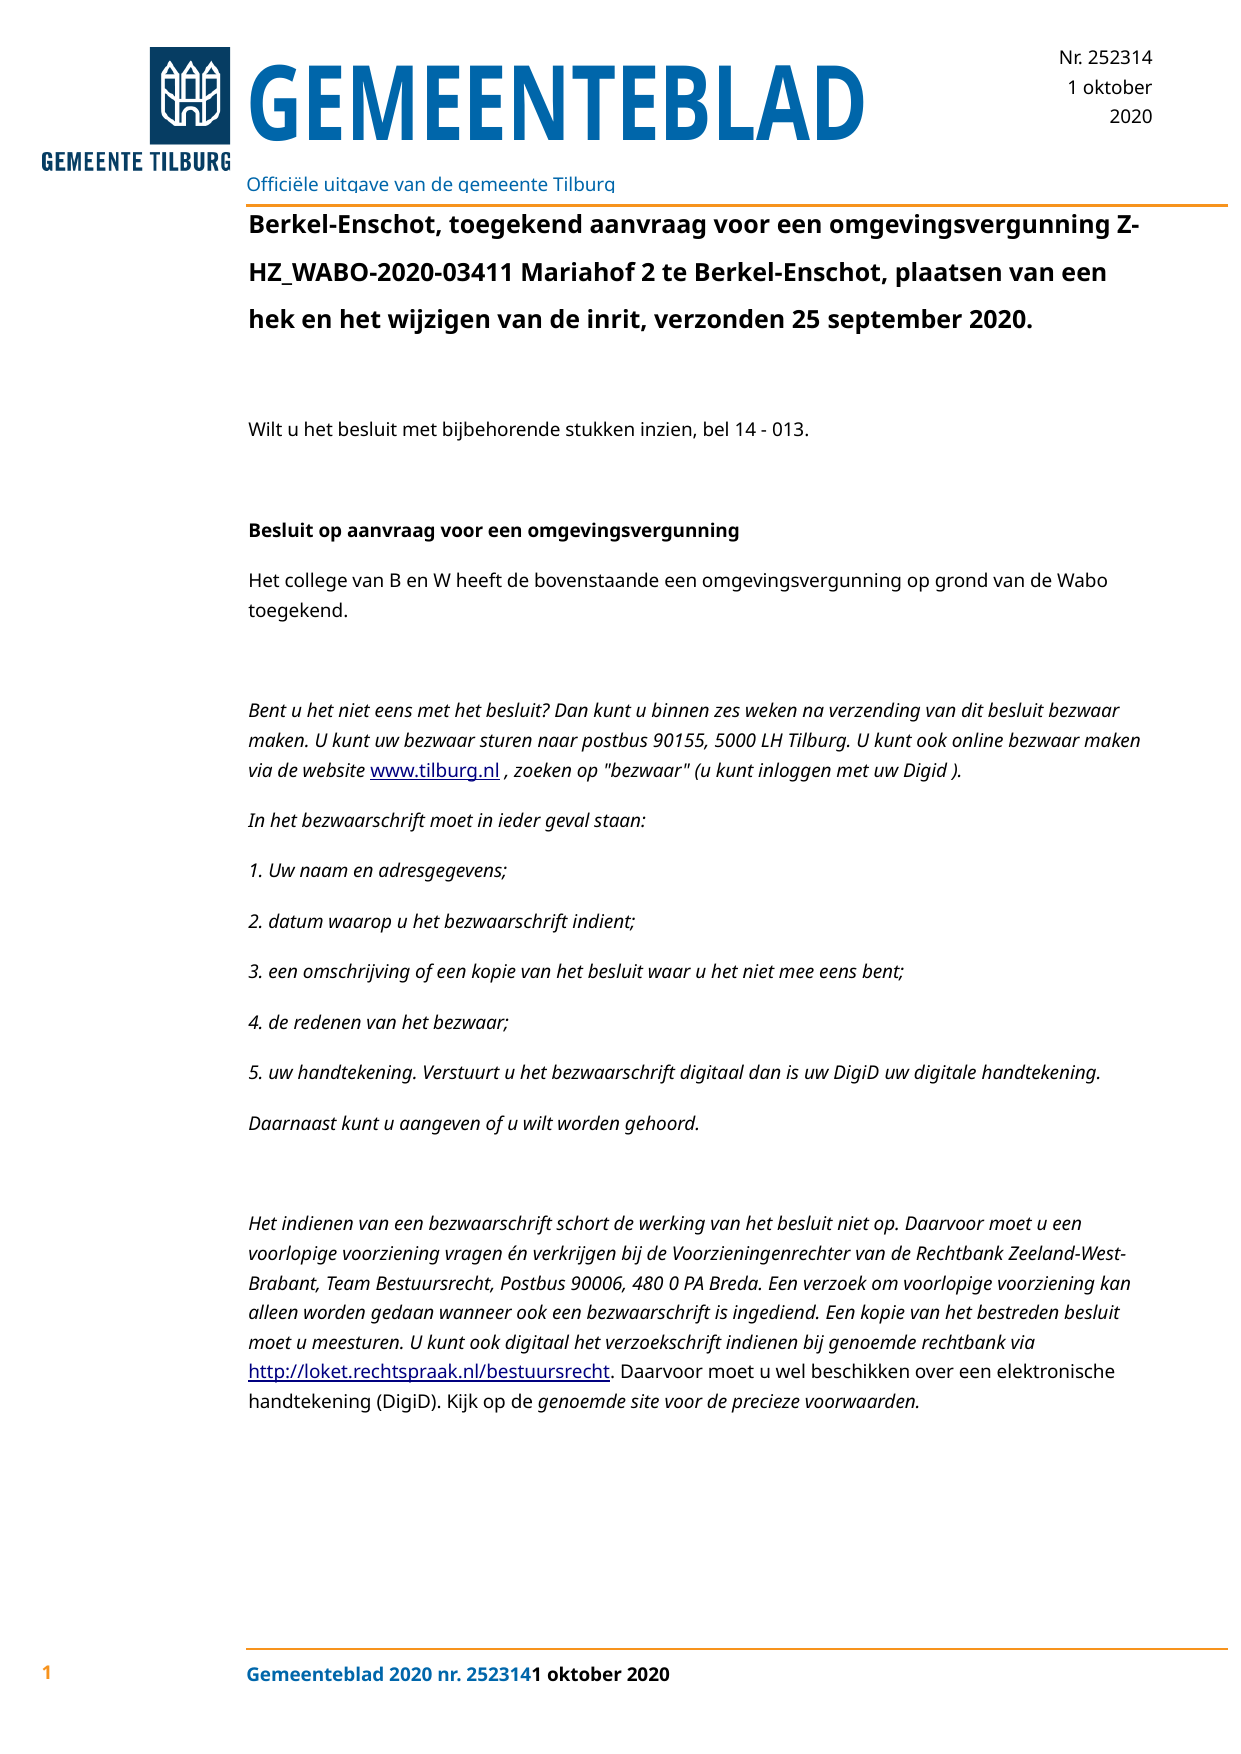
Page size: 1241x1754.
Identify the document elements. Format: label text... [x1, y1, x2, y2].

text Wilt u het besluit met bijbehorende stukken inzien, bel 14 - 013. [248, 416, 1152, 442]
text Besluit op aanvraag voor een omgevingsvergunning [248, 517, 1152, 542]
text Daarnaast kunt u aangeven of u wilt worden gehoord. [248, 1110, 1152, 1135]
text Berkel-Enschot, toegekend aanvraag voor een omgevingsvergunning Z-HZ_WABO-2020-03411 Mariahof 2 te Berkel-Enschot, plaatsen van een hek en het wijzigen van de inrit, verzonden 25 september 2020. [248, 207, 1152, 336]
text 3. een omschrijving of een kopie van het besluit waar u het niet mee eens bent; [248, 958, 1152, 984]
text In het bezwaarschrift moet in ieder geval staan: [248, 807, 1152, 833]
text 4. de redenen van het bezwaar; [248, 1009, 1152, 1034]
text Het college van B en W heeft de bovenstaande een omgevingsvergunning op grond van de Wabo toegekend. [248, 567, 1152, 622]
text 2. datum waarop u het bezwaarschrift indient; [248, 908, 1152, 934]
text Het indienen van een bezwaarschrift schort de werking van het besluit niet op. Daarvoor moet u een voorlopige voorziening vragen én verkrijgen bij de Voorzieningenrechter van de Rechtbank Zeeland-West-Brabant, Team Bestuursrecht, Postbus 90006, 480 0 PA Breda. Een verzoek om voorlopige voorziening kan alleen worden gedaan wanneer ook een bezwaarschrift is ingediend. Een kopie van het bestreden besluit moet u meesturen. U kunt ook digitaal het verzoekschrift indienen bij genoemde rechtbank via http://loket.rechtspraak.nl/bestuursrecht. Daarvoor moet u wel beschikken over een elektronische handtekening (DigiD). Kijk op de genoemde site voor de precieze voorwaarden. [248, 1211, 1152, 1414]
text Bent u het niet eens met het besluit? Dan kunt u binnen zes weken na verzending van dit besluit bezwaar maken. U kunt uw bezwaar sturen naar postbus 90155, 5000 LH Tilburg. U kunt ook online bezwaar maken via de website www.tilburg.nl , zoeken op "bezwaar" (u kunt inloggen met uw Digid ). [248, 698, 1152, 782]
text 5. uw handtekening. Verstuurt u het bezwaarschrift digitaal dan is uw DigiD uw digitale handtekening. [248, 1059, 1152, 1085]
picture [41, 47, 231, 172]
text 1. Uw naam en adresgegevens; [248, 858, 1152, 883]
